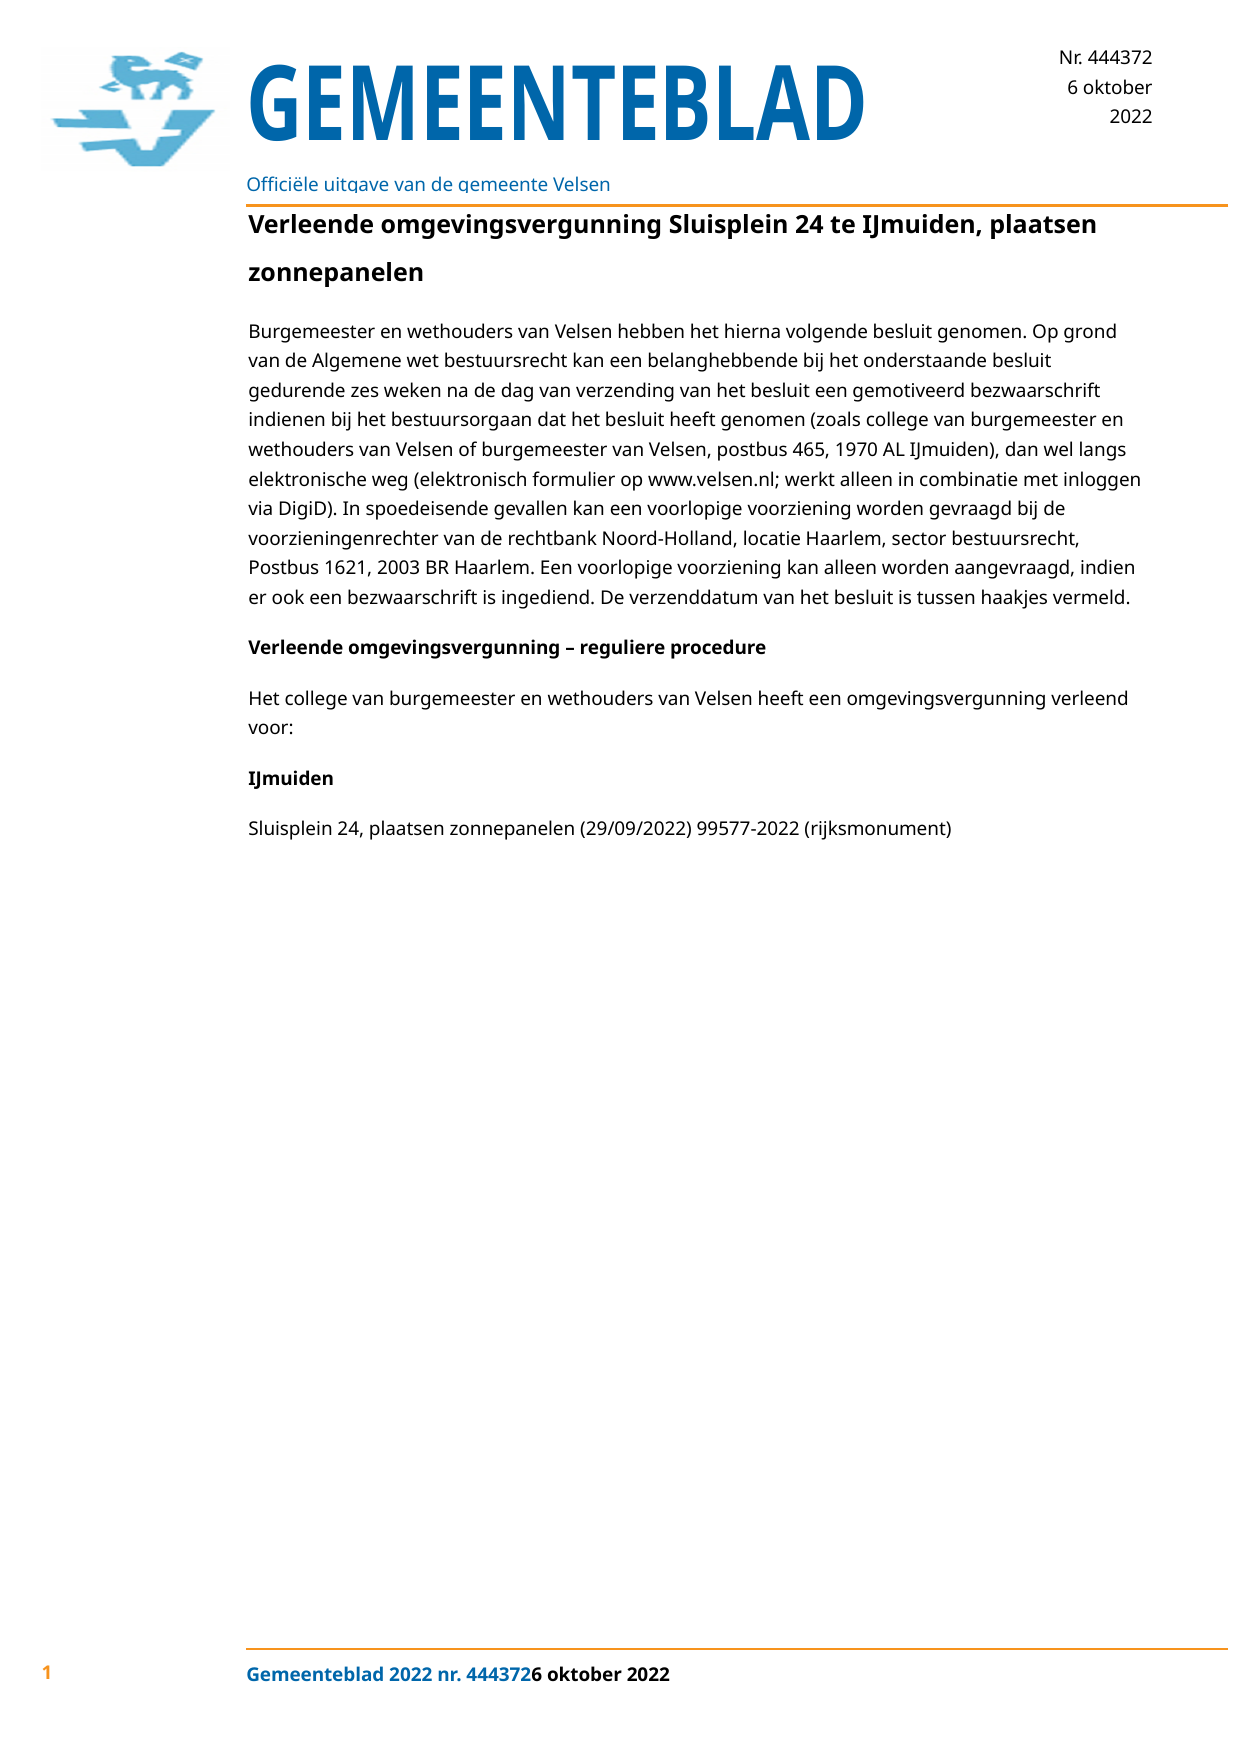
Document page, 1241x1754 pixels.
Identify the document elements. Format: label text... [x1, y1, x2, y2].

text Verleende omgevingsvergunning Sluisplein 24 te IJmuiden, plaatsen zonnepanelen [248, 207, 1152, 288]
text IJmuiden [248, 765, 1152, 791]
picture [41, 47, 231, 172]
text Sluisplein 24, plaatsen zonnepanelen (29/09/2022) 99577-2022 (rijksmonument) [248, 815, 1152, 841]
text Het college van burgemeester en wethouders van Velsen heeft een omgevingsvergunning verleend voor: [248, 685, 1152, 740]
text Burgemeester en wethouders van Velsen hebben het hierna volgende besluit genomen. Op grond van de Algemene wet bestuursrecht kan een belanghebbende bij het onderstaande besluit gedurende zes weken na de dag van verzending van het besluit een gemotiveerd bezwaarschrift indienen bij het bestuursorgaan dat het besluit heeft genomen (zoals college van burgemeester en wethouders van Velsen of burgemeester van Velsen, postbus 465, 1970 AL IJmuiden), dan wel langs elektronische weg (elektronisch formulier op www.velsen.nl; werkt alleen in combinatie met inloggen via DigiD). In spoedeisende gevallen kan een voorlopige voorziening worden gevraagd bij de voorzieningenrechter van de rechtbank Noord-Holland, locatie Haarlem, sector bestuursrecht, Postbus 1621, 2003 BR Haarlem. Een voorlopige voorziening kan alleen worden aangevraagd, indien er ook een bezwaarschrift is ingediend. De verzenddatum van het besluit is tussen haakjes vermeld. [248, 318, 1152, 610]
text Verleende omgevingsvergunning – reguliere procedure [248, 634, 1152, 660]
